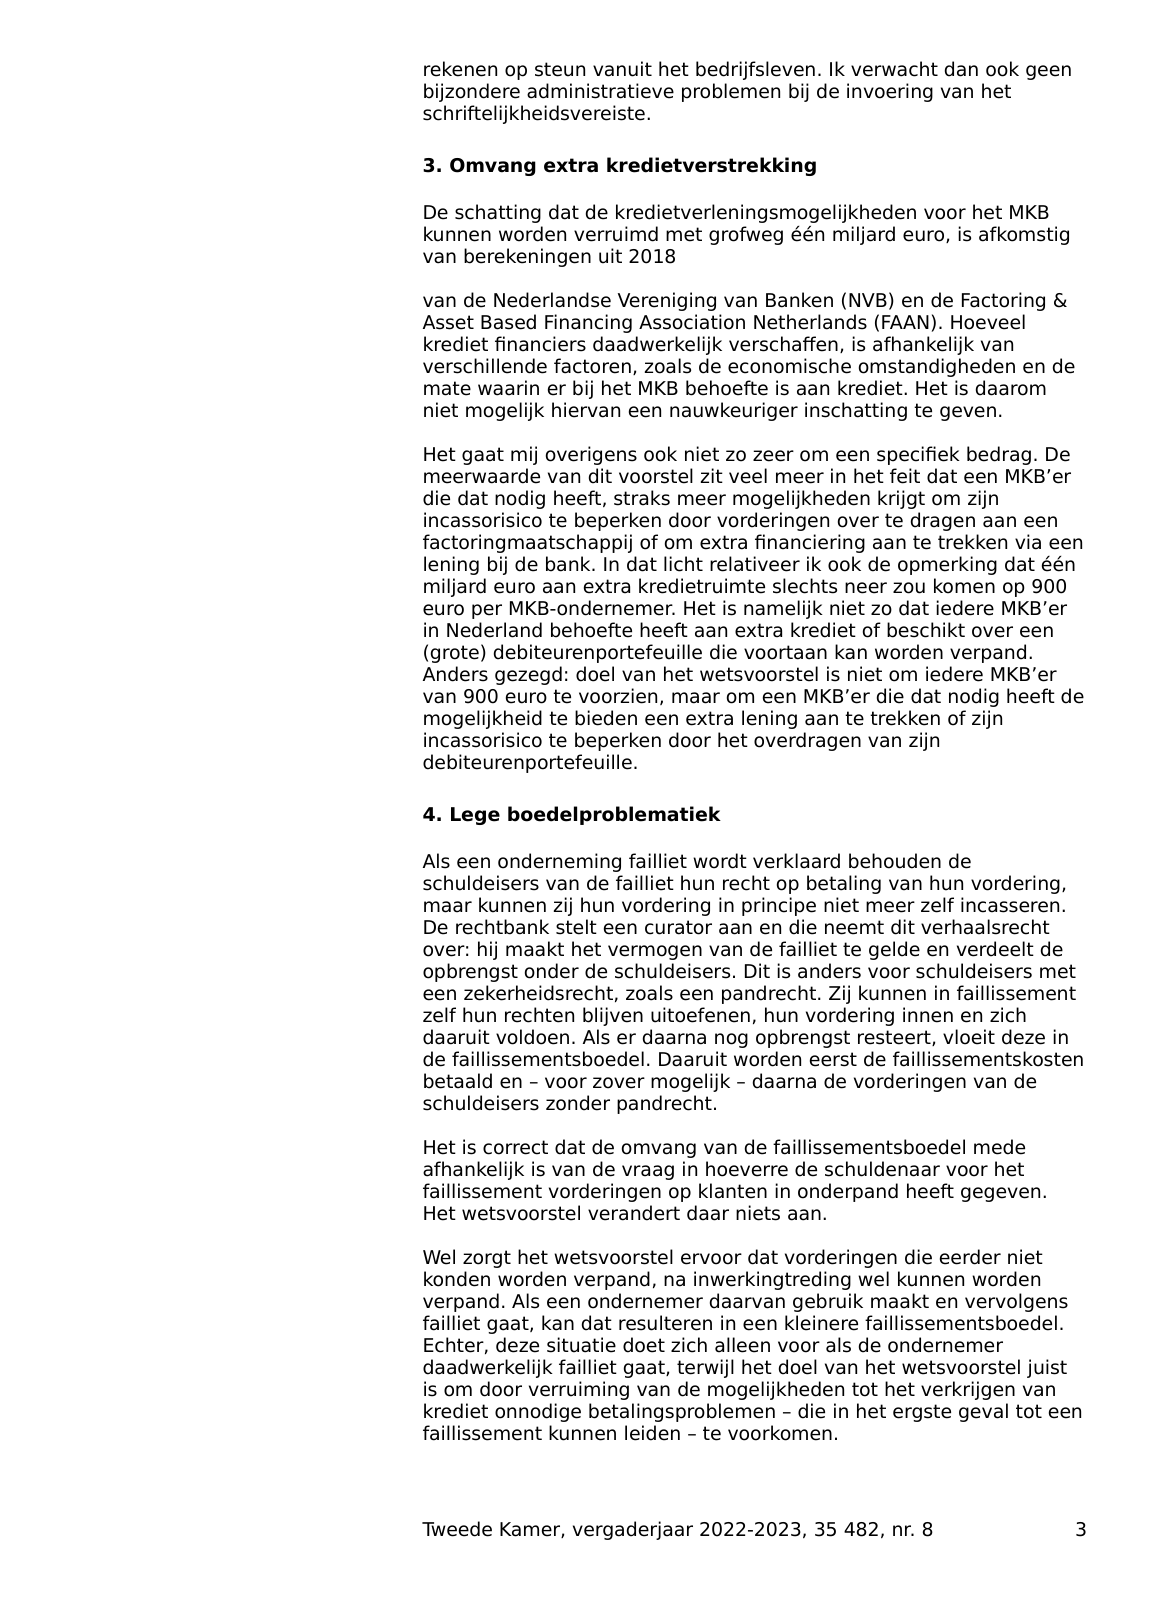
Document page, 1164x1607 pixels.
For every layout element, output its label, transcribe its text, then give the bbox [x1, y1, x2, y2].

subtitle 3. Omvang extra kredietverstrekking [422, 155, 1087, 177]
text van de Nederlandse Vereniging van Banken (NVB) en de Factoring & Asset Based Financing Association Netherlands (FAAN). Hoeveel krediet financiers daadwerkelijk verschaffen, is afhankelijk van verschillende factoren, zoals de economische omstandigheden en de mate waarin er bij het MKB behoefte is aan krediet. Het is daarom niet mogelijk hiervan een nauwkeuriger inschatting te geven. [422, 290, 1087, 422]
text De schatting dat de kredietverleningsmogelijkheden voor het MKB kunnen worden verruimd met grofweg één miljard euro, is afkomstig van berekeningen uit 2018 [422, 202, 1087, 268]
text Wel zorgt het wetsvoorstel ervoor dat vorderingen die eerder niet konden worden verpand, na inwerkingtreding wel kunnen worden verpand. Als een ondernemer daarvan gebruik maakt en vervolgens failliet gaat, kan dat resulteren in een kleinere faillissementsboedel. Echter, deze situatie doet zich alleen voor als de ondernemer daadwerkelijk failliet gaat, terwijl het doel van het wetsvoorstel juist is om door verruiming van de mogelijkheden tot het verkrijgen van krediet onnodige betalingsproblemen – die in het ergste geval tot een faillissement kunnen leiden – te voorkomen. [422, 1247, 1087, 1445]
text Als een onderneming failliet wordt verklaard behouden de schuldeisers van de failliet hun recht op betaling van hun vordering, maar kunnen zij hun vordering in principe niet meer zelf incasseren. De rechtbank stelt een curator aan en die neemt dit verhaalsrecht over: hij maakt het vermogen van de failliet te gelde en verdeelt de opbrengst onder de schuldeisers. Dit is anders voor schuldeisers met een zekerheidsrecht, zoals een pandrecht. Zij kunnen in faillissement zelf hun rechten blijven uitoefenen, hun vordering innen en zich daaruit voldoen. Als er daarna nog opbrengst resteert, vloeit deze in de faillissementsboedel. Daaruit worden eerst de faillissementskosten betaald en – voor zover mogelijk – daarna de vorderingen van de schuldeisers zonder pandrecht. [422, 851, 1087, 1114]
text Het is correct dat de omvang van de faillissementsboedel mede afhankelijk is van de vraag in hoeverre de schuldenaar voor het faillissement vorderingen op klanten in onderpand heeft gegeven. Het wetsvoorstel verandert daar niets aan. [422, 1137, 1087, 1225]
subtitle 4. Lege boedelproblematiek [422, 804, 1087, 826]
text rekenen op steun vanuit het bedrijfsleven. Ik verwacht dan ook geen bijzondere administratieve problemen bij de invoering van het schriftelijkheidsvereiste. [422, 59, 1087, 125]
text Het gaat mij overigens ook niet zo zeer om een specifiek bedrag. De meerwaarde van dit voorstel zit veel meer in het feit dat een MKB’er die dat nodig heeft, straks meer mogelijkheden krijgt om zijn incassorisico te beperken door vorderingen over te dragen aan een factoringmaatschappij of om extra financiering aan te trekken via een lening bij de bank. In dat licht relativeer ik ook de opmerking dat één miljard euro aan extra kredietruimte slechts neer zou komen op 900 euro per MKB-ondernemer. Het is namelijk niet zo dat iedere MKB’er in Nederland behoefte heeft aan extra krediet of beschikt over een (grote) debiteurenportefeuille die voortaan kan worden verpand. Anders gezegd: doel van het wetsvoorstel is niet om iedere MKB’er van 900 euro te voorzien, maar om een MKB’er die dat nodig heeft de mogelijkheid te bieden een extra lening aan te trekken of zijn incassorisico te beperken door het overdragen van zijn debiteurenportefeuille. [422, 444, 1087, 774]
